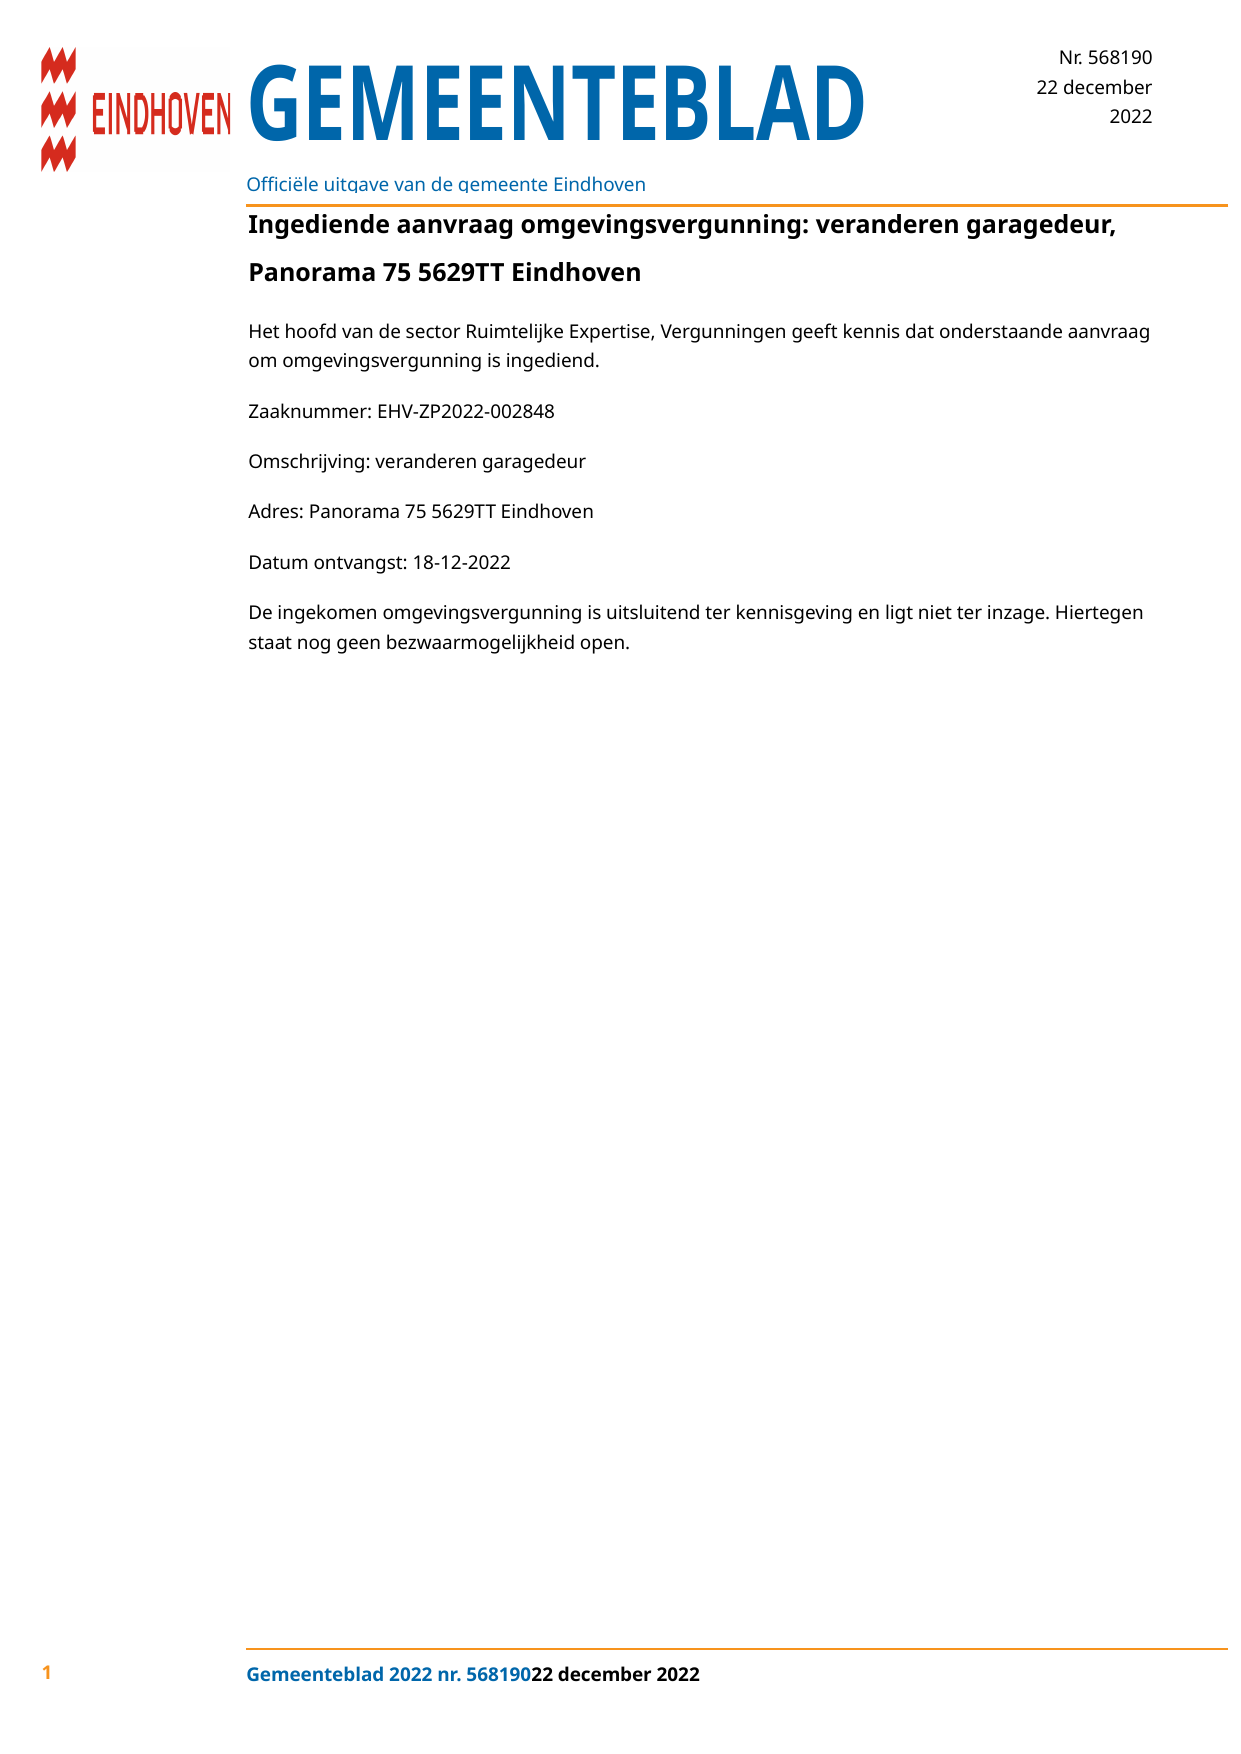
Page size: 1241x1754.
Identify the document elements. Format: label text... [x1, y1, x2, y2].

text Het hoofd van de sector Ruimtelijke Expertise, Vergunningen geeft kennis dat onderstaande aanvraag om omgevingsvergunning is ingediend. [248, 318, 1152, 373]
text Datum ontvangst: 18-12-2022 [248, 549, 1152, 575]
text Adres: Panorama 75 5629TT Eindhoven [248, 499, 1152, 524]
text De ingekomen omgevingsvergunning is uitsluitend ter kennisgeving en ligt niet ter inzage. Hiertegen staat nog geen bezwaarmogelijkheid open. [248, 599, 1152, 655]
text Ingediende aanvraag omgevingsvergunning: veranderen garagedeur, Panorama 75 5629TT Eindhoven [248, 207, 1152, 288]
text Omschrijving: veranderen garagedeur [248, 448, 1152, 474]
text Zaaknummer: EHV-ZP2022-002848 [248, 398, 1152, 424]
picture [41, 47, 231, 172]
